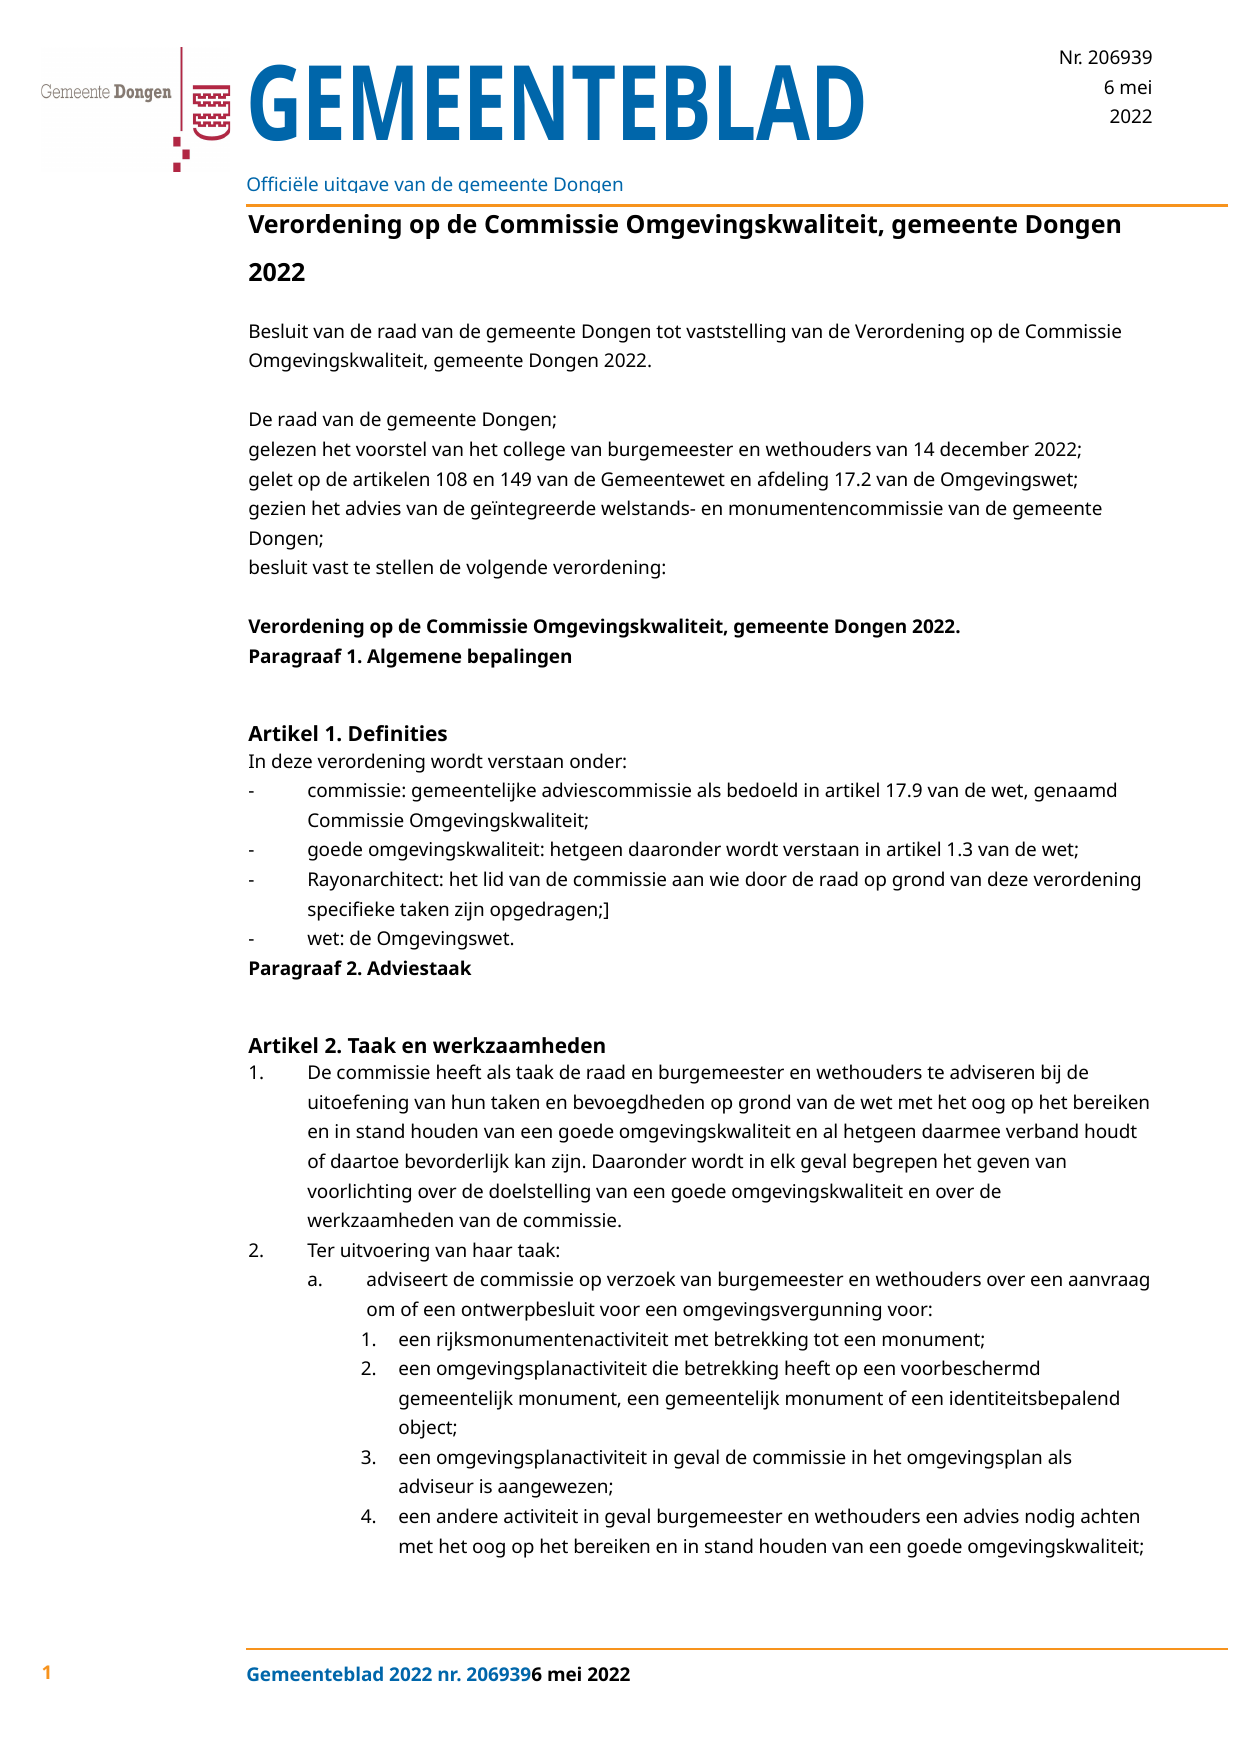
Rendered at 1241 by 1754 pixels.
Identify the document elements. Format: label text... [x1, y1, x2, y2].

picture [41, 47, 231, 172]
text gelet op de artikelen 108 en 149 van de Gemeentewet en afdeling 17.2 van de Omgevingswet; [248, 466, 1152, 492]
text Artikel 2. Taak en werkzaamheden [248, 1031, 1152, 1059]
text Verordening op de Commissie Omgevingskwaliteit, gemeente Dongen 2022 [248, 207, 1152, 288]
list commissie: gemeentelijke adviescommissie als bedoeld in artikel 17.9 van de wet, genaamd Commissie Omgevingskwaliteit; [248, 777, 1152, 833]
text gezien het advies van de geïntegreerde welstands- en monumentencommissie van de gemeente Dongen; [248, 495, 1152, 551]
text besluit vast te stellen de volgende verordening: [248, 554, 1152, 580]
list wet: de Omgevingswet. [248, 925, 1152, 951]
list Ter uitvoering van haar taak: [248, 1237, 1152, 1263]
text gelezen het voorstel van het college van burgemeester en wethouders van 14 december 2022; [248, 436, 1152, 462]
list adviseert de commissie op verzoek van burgemeester en wethouders over een aanvraag om of een ontwerpbesluit voor een omgevingsvergunning voor: [307, 1267, 1152, 1322]
list Rayonarchitect: het lid van de commissie aan wie door de raad op grond van deze verordening specifieke taken zijn opgedragen;] [248, 866, 1152, 922]
list goede omgevingskwaliteit: hetgeen daaronder wordt verstaan in artikel 1.3 van de wet; [248, 837, 1152, 862]
list een omgevingsplanactiviteit die betrekking heeft op een voorbeschermd gemeentelijk monument, een gemeentelijk monument of een identiteitsbepalend object; [361, 1355, 1152, 1440]
list een omgevingsplanactiviteit in geval de commissie in het omgevingsplan als adviseur is aangewezen; [361, 1444, 1152, 1499]
list De commissie heeft als taak de raad en burgemeester en wethouders te adviseren bij de uitoefening van hun taken en bevoegdheden op grond van de wet met het oog op het bereiken en in stand houden van een goede omgevingskwaliteit en al hetgeen daarmee verband houdt of daartoe bevorderlijk kan zijn. Daaronder wordt in elk geval begrepen het geven van voorlichting over de doelstelling van een goede omgevingskwaliteit en over de werkzaamheden van de commissie. [248, 1059, 1152, 1233]
text De raad van de gemeente Dongen; [248, 407, 1152, 432]
text Paragraaf 1. Algemene bepalingen [248, 643, 1152, 669]
text Paragraaf 2. Adviestaak [248, 955, 1152, 981]
text Besluit van de raad van de gemeente Dongen tot vaststelling van de Verordening op de Commissie Omgevingskwaliteit, gemeente Dongen 2022. [248, 318, 1152, 373]
text Verordening op de Commissie Omgevingskwaliteit, gemeente Dongen 2022. [248, 614, 1152, 639]
list een rijksmonumentenactiviteit met betrekking tot een monument; [361, 1326, 1152, 1352]
list een andere activiteit in geval burgemeester en wethouders een advies nodig achten met het oog op het bereiken en in stand houden van een goede omgevingskwaliteit; [361, 1503, 1152, 1559]
text In deze verordening wordt verstaan onder: [248, 748, 1152, 774]
text Artikel 1. Definities [248, 719, 1152, 748]
